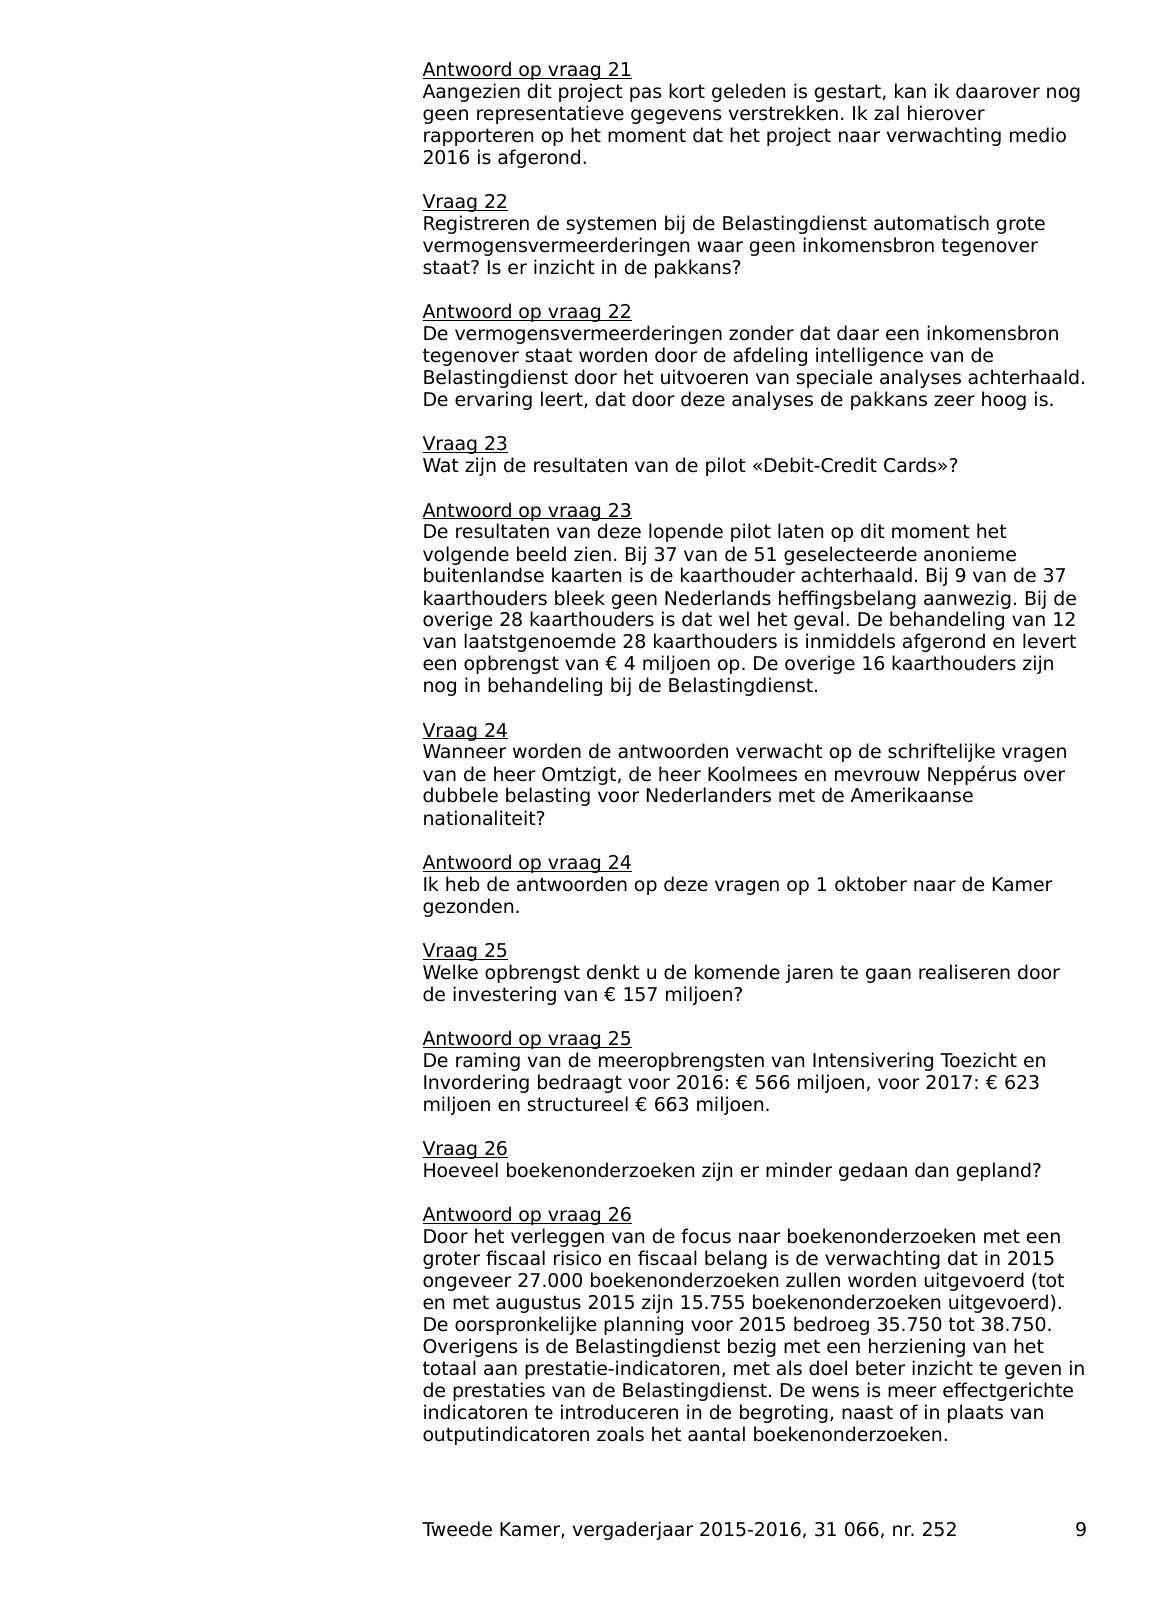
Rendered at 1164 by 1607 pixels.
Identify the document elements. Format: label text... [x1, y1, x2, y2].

text Vraag 22 [422, 191, 1087, 213]
text Antwoord op vraag 26 [422, 1204, 1087, 1226]
text De vermogensvermeerderingen zonder dat daar een inkomensbron tegenover staat worden door de afdeling intelligence van de Belastingdienst door het uitvoeren van speciale analyses achterhaald. De ervaring leert, dat door deze analyses de pakkans zeer hoog is. [422, 323, 1087, 411]
text Registreren de systemen bij de Belastingdienst automatisch grote vermogensvermeerderingen waar geen inkomensbron tegenover staat? Is er inzicht in de pakkans? [422, 213, 1087, 279]
text Antwoord op vraag 21 [422, 59, 1087, 81]
text Aangezien dit project pas kort geleden is gestart, kan ik daarover nog geen representatieve gegevens verstrekken. Ik zal hierover rapporteren op het moment dat het project naar verwachting medio 2016 is afgerond. [422, 81, 1087, 169]
text Door het verleggen van de focus naar boekenonderzoeken met een groter fiscaal risico en fiscaal belang is de verwachting dat in 2015 ongeveer 27.000 boekenonderzoeken zullen worden uitgevoerd (tot en met augustus 2015 zijn 15.755 boekenonderzoeken uitgevoerd). De oorspronkelijke planning voor 2015 bedroeg 35.750 tot 38.750. Overigens is de Belastingdienst bezig met een herziening van het totaal aan prestatie-indicatoren, met als doel beter inzicht te geven in de prestaties van de Belastingdienst. De wens is meer effectgerichte indicatoren te introduceren in de begroting, naast of in plaats van outputindicatoren zoals het aantal boekenonderzoeken. [422, 1226, 1087, 1446]
text Vraag 25 [422, 940, 1087, 962]
text Wat zijn de resultaten van de pilot «Debit-Credit Cards»? [422, 455, 1087, 477]
text Welke opbrengst denkt u de komende jaren te gaan realiseren door de investering van € 157 miljoen? [422, 962, 1087, 1006]
text Antwoord op vraag 22 [422, 301, 1087, 323]
text Antwoord op vraag 24 [422, 852, 1087, 873]
text Vraag 23 [422, 433, 1087, 455]
text De raming van de meeropbrengsten van Intensivering Toezicht en Invordering bedraagt voor 2016: € 566 miljoen, voor 2017: € 623 miljoen en structureel € 663 miljoen. [422, 1050, 1087, 1116]
text Wanneer worden de antwoorden verwacht op de schriftelijke vragen van de heer Omtzigt, de heer Koolmees en mevrouw Neppérus over dubbele belasting voor Nederlanders met de Amerikaanse nationaliteit? [422, 741, 1087, 829]
text Antwoord op vraag 25 [422, 1028, 1087, 1050]
text Hoeveel boekenonderzoeken zijn er minder gedaan dan gepland? [422, 1160, 1087, 1182]
text Vraag 26 [422, 1138, 1087, 1160]
text Ik heb de antwoorden op deze vragen op 1 oktober naar de Kamer gezonden. [422, 873, 1087, 917]
text Vraag 24 [422, 719, 1087, 741]
text De resultaten van deze lopende pilot laten op dit moment het volgende beeld zien. Bij 37 van de 51 geselecteerde anonieme buitenlandse kaarten is de kaarthouder achterhaald. Bij 9 van de 37 kaarthouders bleek geen Nederlands heffingsbelang aanwezig. Bij de overige 28 kaarthouders is dat wel het geval. De behandeling van 12 van laatstgenoemde 28 kaarthouders is inmiddels afgerond en levert een opbrengst van € 4 miljoen op. De overige 16 kaarthouders zijn nog in behandeling bij de Belastingdienst. [422, 521, 1087, 697]
text Antwoord op vraag 23 [422, 499, 1087, 521]
